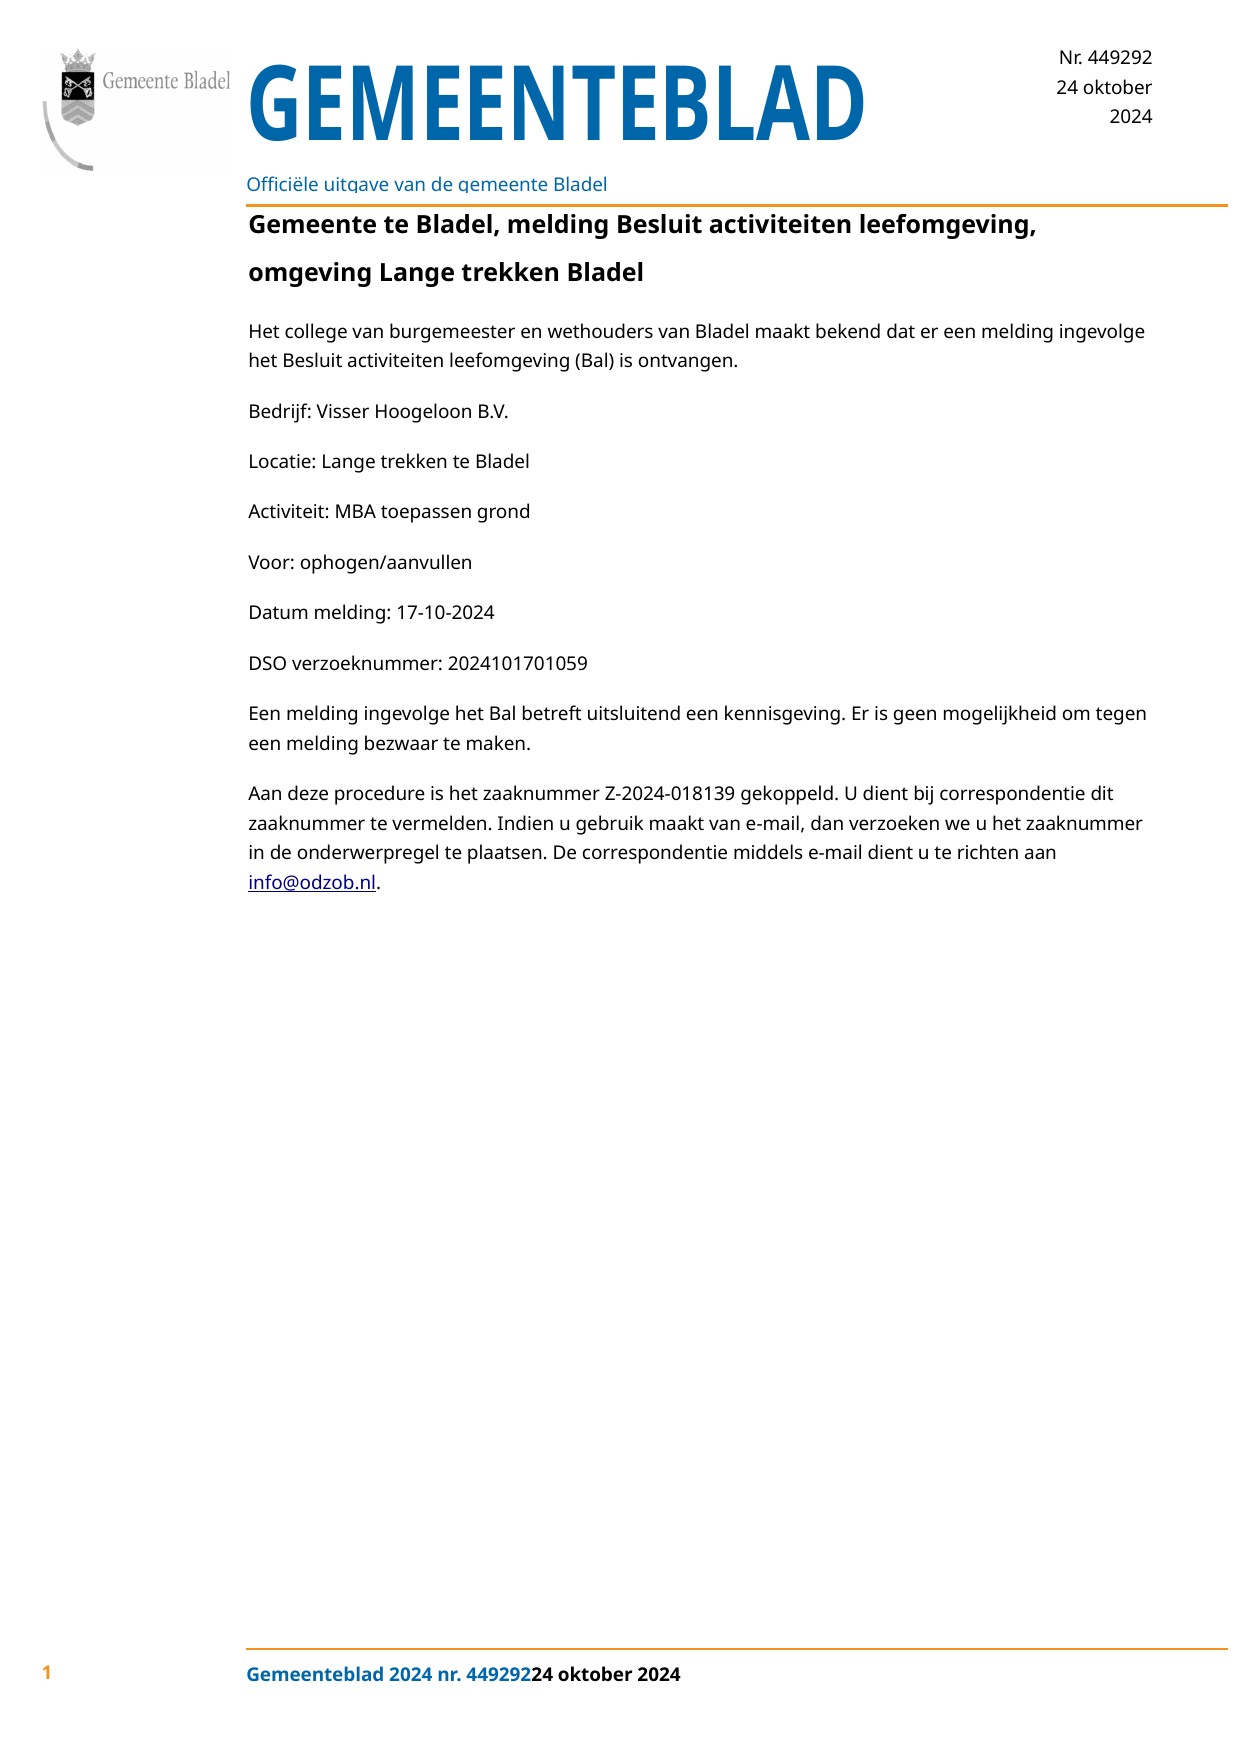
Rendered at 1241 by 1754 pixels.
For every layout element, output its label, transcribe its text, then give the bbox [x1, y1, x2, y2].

text Locatie: Lange trekken te Bladel [248, 448, 1152, 474]
text Bedrijf: Visser Hoogeloon B.V. [248, 398, 1152, 424]
text Voor: ophogen/aanvullen [248, 549, 1152, 575]
text Activiteit: MBA toepassen grond [248, 499, 1152, 524]
text DSO verzoeknummer: 2024101701059 [248, 650, 1152, 676]
text Een melding ingevolge het Bal betreft uitsluitend een kennisgeving. Er is geen mogelijkheid om tegen een melding bezwaar te maken. [248, 700, 1152, 756]
text Datum melding: 17-10-2024 [248, 599, 1152, 625]
text Aan deze procedure is het zaaknummer Z-2024-018139 gekoppeld. U dient bij correspondentie dit zaaknummer te vermelden. Indien u gebruik maakt van e-mail, dan verzoeken we u het zaaknummer in de onderwerpregel te plaatsen. De correspondentie middels e-mail dient u te richten aan info@odzob.nl. [248, 780, 1152, 895]
text Het college van burgemeester en wethouders van Bladel maakt bekend dat er een melding ingevolge het Besluit activiteiten leefomgeving (Bal) is ontvangen. [248, 318, 1152, 373]
text Gemeente te Bladel, melding Besluit activiteiten leefomgeving, omgeving Lange trekken Bladel [248, 207, 1152, 288]
picture [41, 47, 231, 172]
